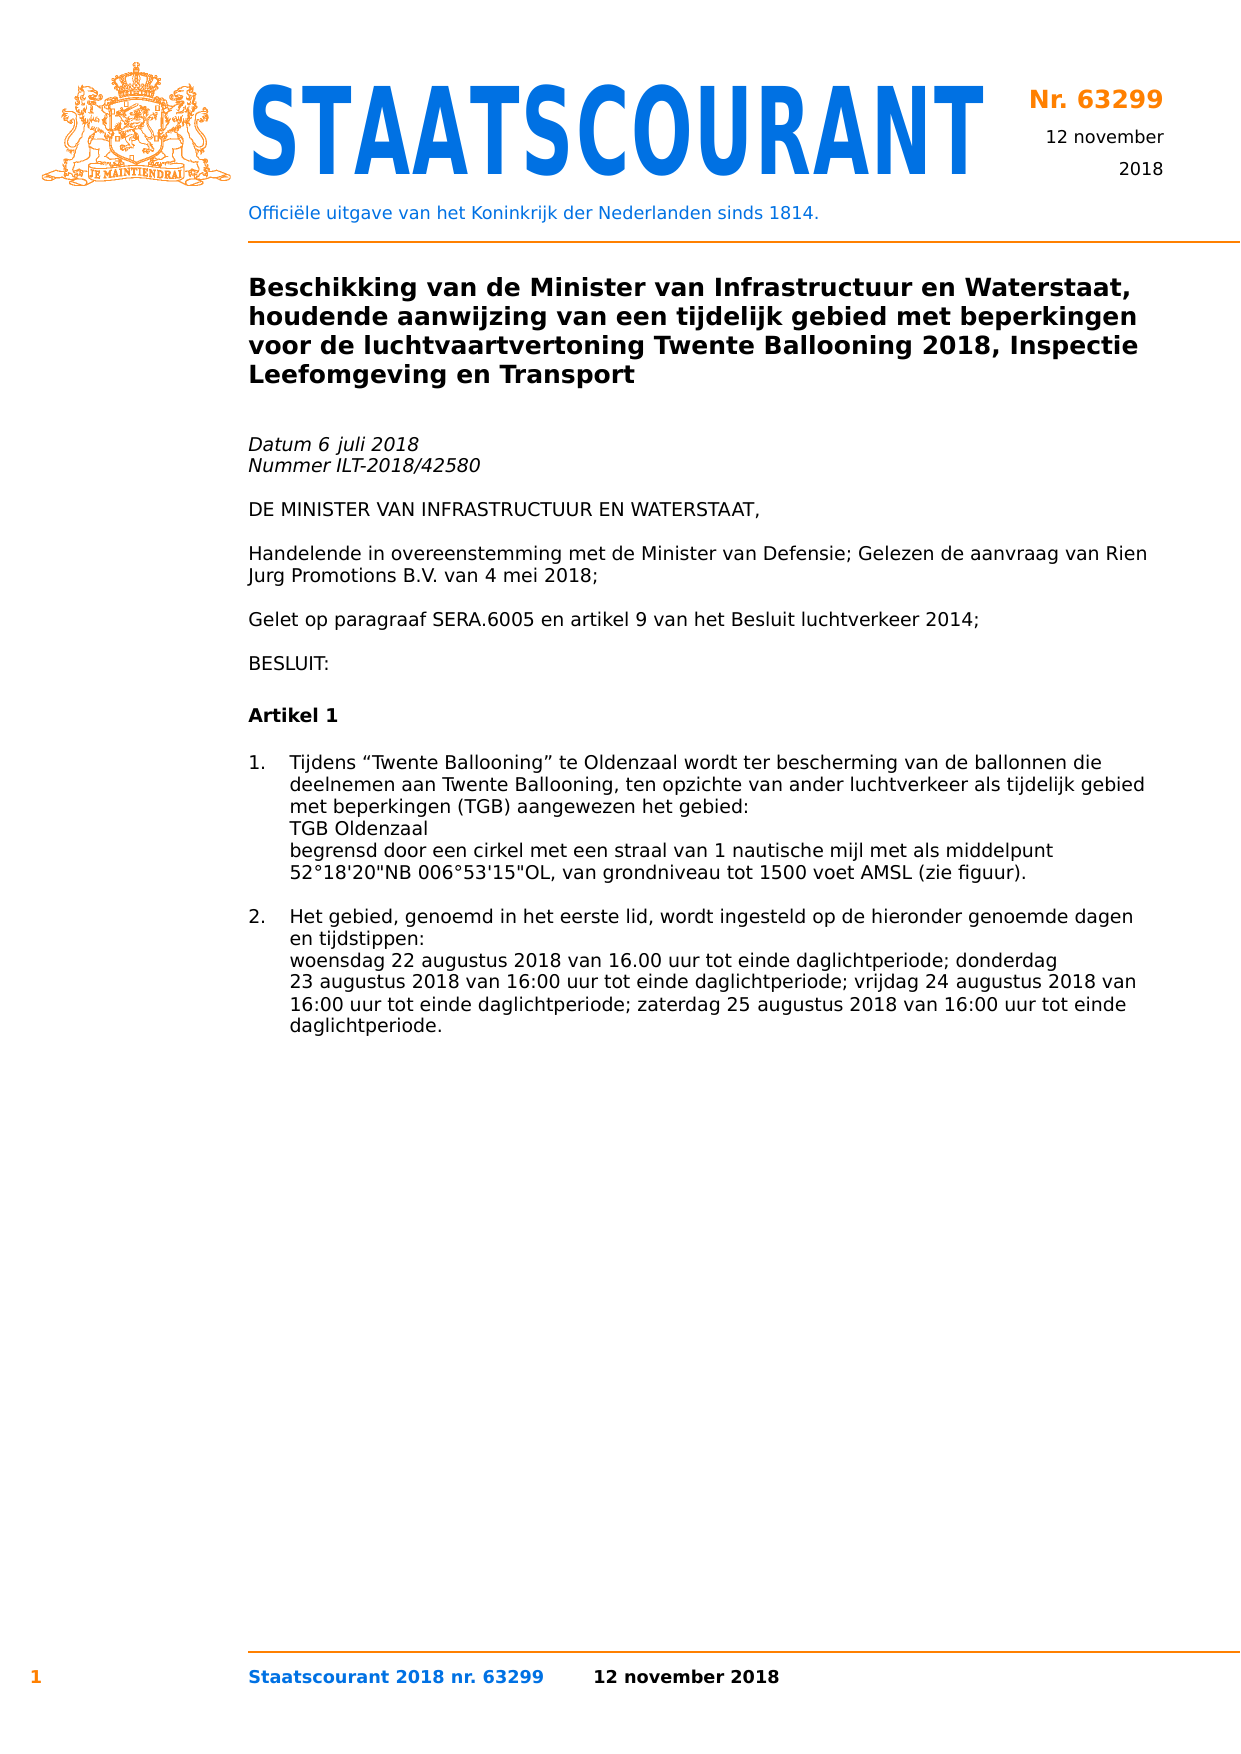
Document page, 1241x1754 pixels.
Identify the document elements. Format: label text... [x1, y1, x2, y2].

table_cell 12 november [998, 121, 1240, 153]
table_header STAATSCOURANT [248, 62, 998, 203]
text Gelet op paragraaf SERA.6005 en artikel 9 van het Besluit luchtverkeer 2014; [248, 609, 1163, 631]
text begrensd door een cirkel met een straal van 1 nautische mijl met als middelpunt 52°18'20"NB 006°53'15"OL, van grondniveau tot 1500 voet AMSL (zie figuur). [289, 840, 1163, 884]
table_header Nr. 63299 [998, 62, 1240, 121]
text Datum 6 juli 2018 [248, 433, 1163, 455]
text woensdag 22 augustus 2018 van 16.00 uur tot einde daglichtperiode; donderdag 23 augustus 2018 van 16:00 uur tot einde daglichtperiode; vrijdag 24 augustus 2018 van 16:00 uur tot einde daglichtperiode; zaterdag 25 augustus 2018 van 16:00 uur tot einde daglichtperiode. [289, 949, 1163, 1037]
table_cell Officiële uitgave van het Koninkrijk der Nederlanden sinds 1814. [248, 203, 1240, 241]
text BESLUIT: [248, 653, 1163, 675]
picture [41, 62, 231, 186]
table_cell 2018 [998, 153, 1240, 203]
text Nummer ILT-2018/42580 [248, 455, 1163, 477]
text Handelende in overeenstemming met de Minister van Defensie; Gelezen de aanvraag van Rien Jurg Promotions B.V. van 4 mei 2018; [248, 543, 1163, 587]
subtitle Artikel 1 [248, 705, 1163, 727]
text 1. Tijdens “Twente Ballooning” te Oldenzaal wordt ter bescherming van de ballonnen die deelnemen aan Twente Ballooning, ten opzichte van ander luchtverkeer als tijdelijk gebied met beperkingen (TGB) aangewezen het gebied: [248, 752, 1163, 818]
text DE MINISTER VAN INFRASTRUCTUUR EN WATERSTAAT, [248, 499, 1163, 521]
subtitle Beschikking van de Minister van Infrastructuur en Waterstaat, houdende aanwijzing van een tijdelijk gebied met beperkingen voor de luchtvaartvertoning Twente Ballooning 2018, Inspectie Leefomgeving en Transport [248, 273, 1163, 390]
text 2. Het gebied, genoemd in het eerste lid, wordt ingesteld op de hieronder genoemde dagen en tijdstippen: [248, 906, 1163, 949]
text TGB Oldenzaal [289, 818, 1163, 840]
table_header [25, 62, 248, 241]
